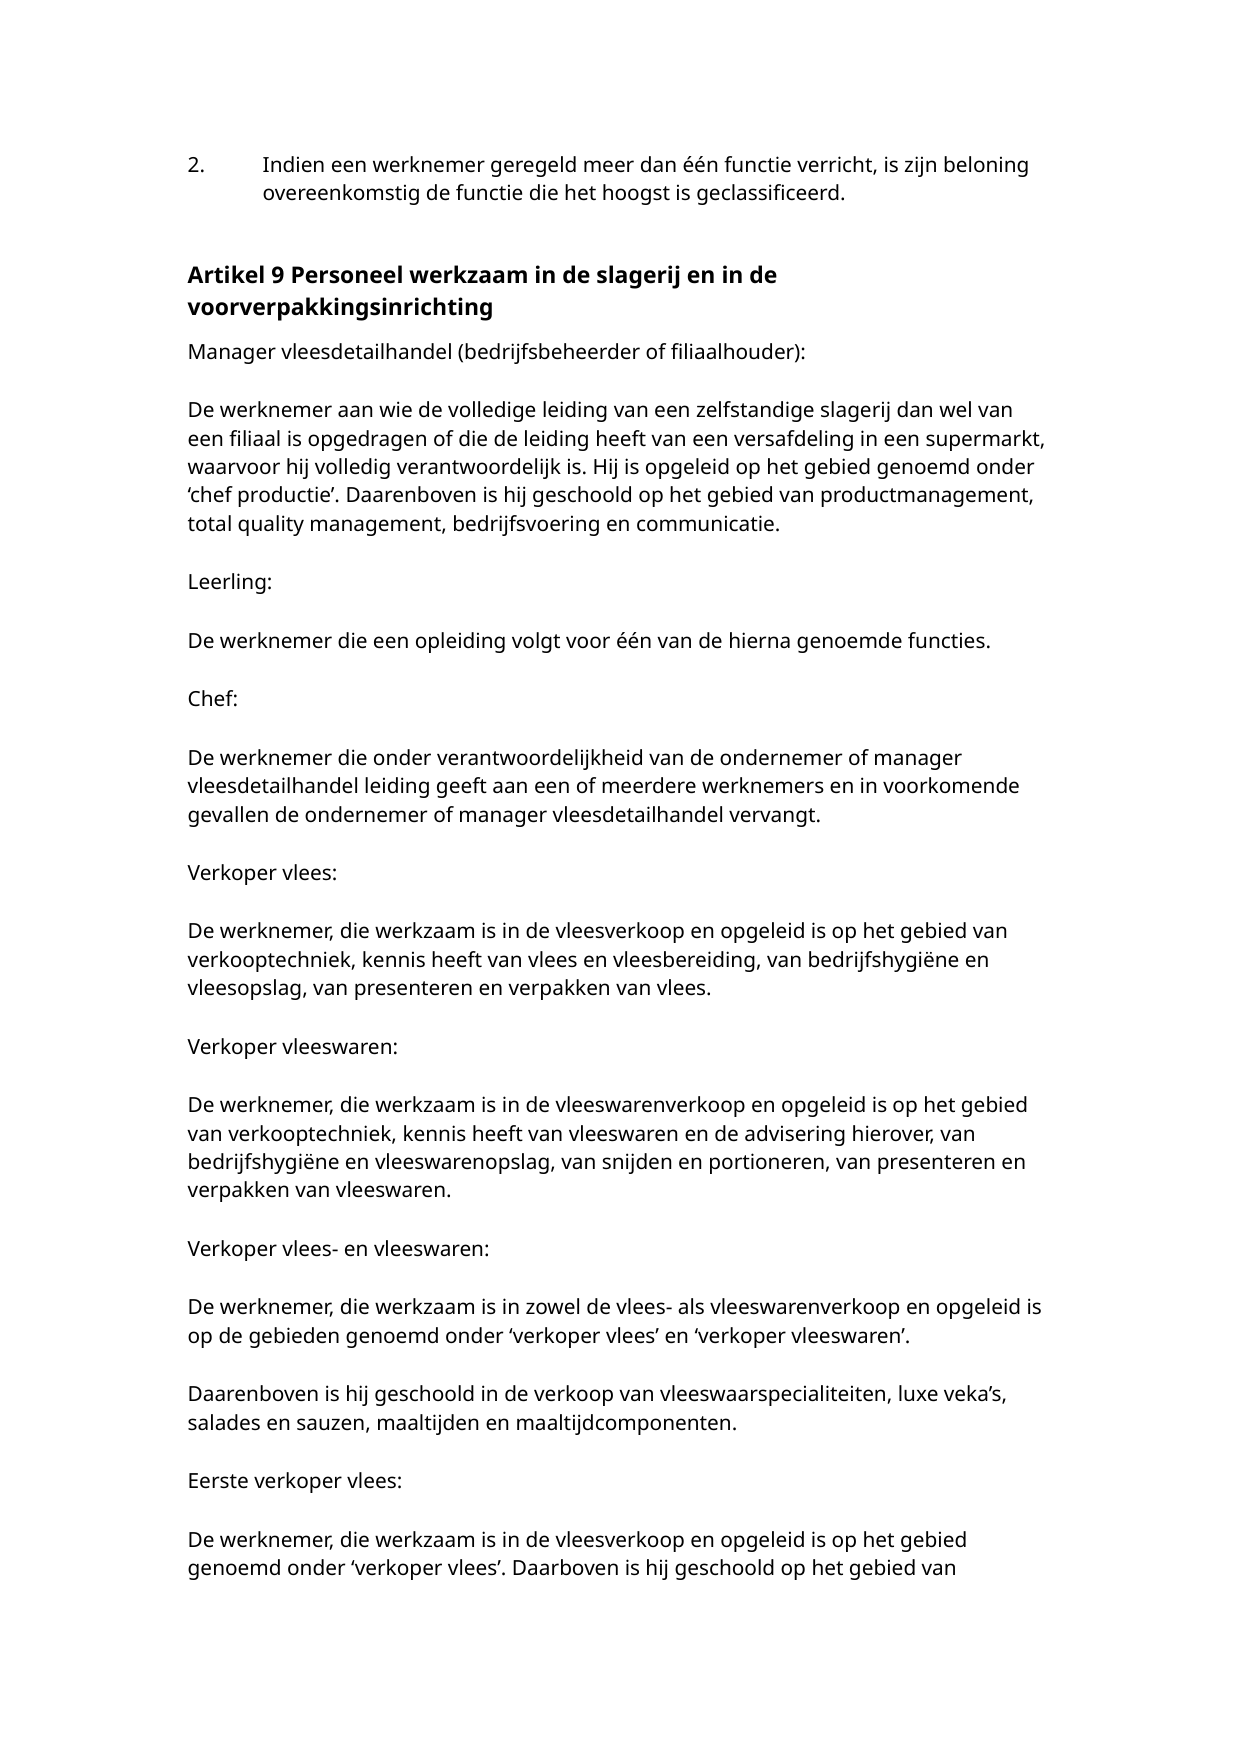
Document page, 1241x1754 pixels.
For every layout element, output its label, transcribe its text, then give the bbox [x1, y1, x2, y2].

text Manager vleesdetailhandel (bedrijfsbeheerder of filiaalhouder): [187, 337, 1053, 365]
text De werknemer, die werkzaam is in de vleeswarenverkoop en opgeleid is op het gebied van verkooptechniek, kennis heeft van vleeswaren en de advisering hierover, van bedrijfshygiëne en vleeswarenopslag, van snijden en portioneren, van presenteren en verpakken van vleeswaren. [187, 1090, 1053, 1204]
text Eerste verkoper vlees: [187, 1466, 1053, 1495]
text De werknemer aan wie de volledige leiding van een zelfstandige slagerij dan wel van een filiaal is opgedragen of die de leiding heeft van een versafdeling in een supermarkt, waarvoor hij volledig verantwoordelijk is. Hij is opgeleid op het gebied genoemd onder ‘chef productie’. Daarenboven is hij geschoold op het gebied van productmanagement, total quality management, bedrijfsvoering en communicatie. [187, 395, 1053, 537]
text Leerling: [187, 567, 1053, 596]
text De werknemer, die werkzaam is in de vleesverkoop en opgeleid is op het gebied genoemd onder ‘verkoper vlees’. Daarboven is hij geschoold op het gebied van [187, 1525, 1053, 1582]
text De werknemer, die werkzaam is in zowel de vlees- als vleeswarenverkoop en opgeleid is op de gebieden genoemd onder ‘verkoper vlees’ en ‘verkoper vleeswaren’. [187, 1292, 1053, 1349]
text De werknemer, die werkzaam is in de vleesverkoop en opgeleid is op het gebied van verkooptechniek, kennis heeft van vlees en vleesbereiding, van bedrijfshygiëne en vleesopslag, van presenteren en verpakken van vlees. [187, 917, 1053, 1002]
text De werknemer die een opleiding volgt voor één van de hierna genoemde functies. [187, 626, 1053, 654]
subtitle Artikel 9 Personeel werkzaam in de slagerij en in de voorverpakkingsinrichting [187, 259, 1053, 322]
text Chef: [187, 684, 1053, 713]
text Verkoper vleeswaren: [187, 1032, 1053, 1060]
text Verkoper vlees- en vleeswaren: [187, 1234, 1053, 1262]
text De werknemer die onder verantwoordelijkheid van de ondernemer of manager vleesdetailhandel leiding geeft aan een of meerdere werknemers en in voorkomende gevallen de ondernemer of manager vleesdetailhandel vervangt. [187, 743, 1053, 828]
text Daarenboven is hij geschoold in de verkoop van vleeswaarspecialiteiten, luxe veka’s, salades en sauzen, maaltijden en maaltijdcomponenten. [187, 1379, 1053, 1436]
list Indien een werknemer geregeld meer dan één functie verricht, is zijn beloning overeenkomstig de functie die het hoogst is geclassificeerd. [187, 150, 1053, 207]
text Verkoper vlees: [187, 858, 1053, 887]
